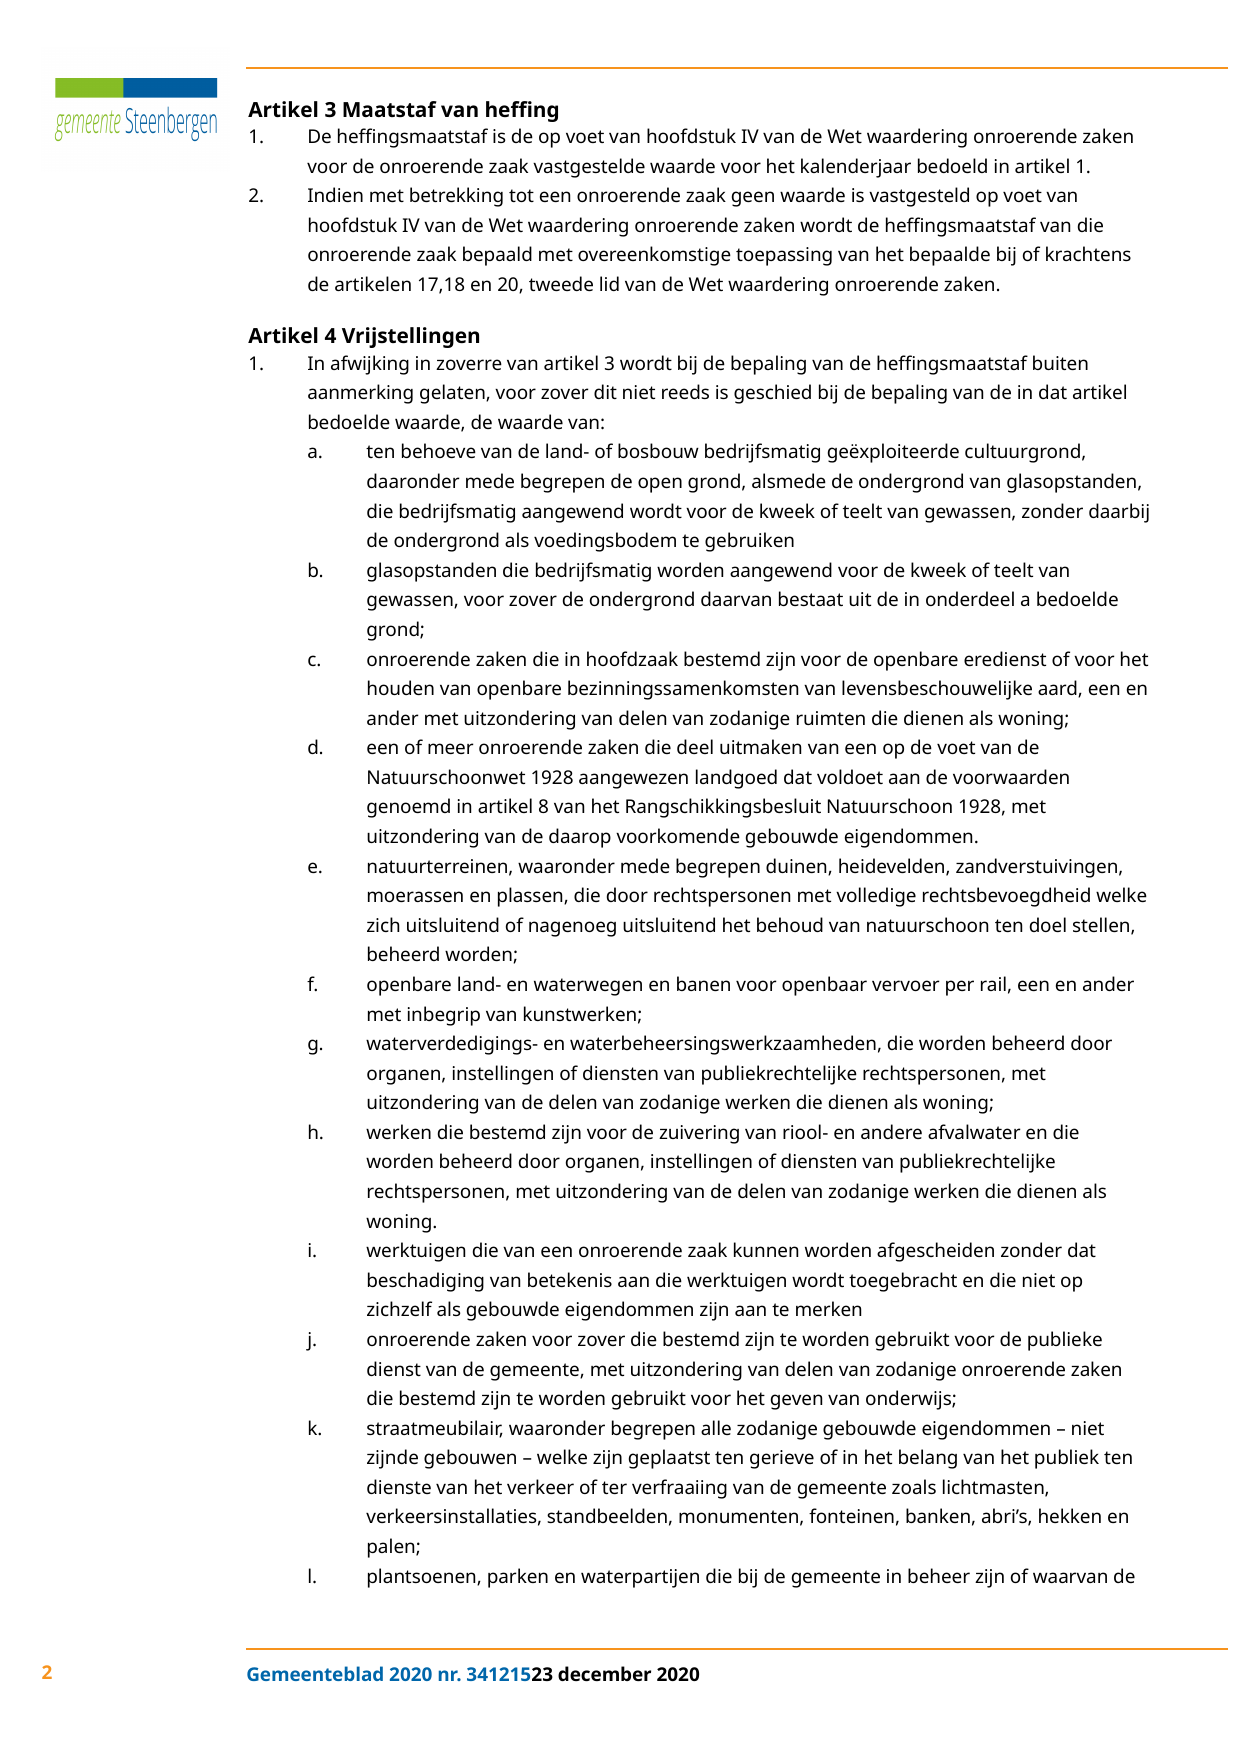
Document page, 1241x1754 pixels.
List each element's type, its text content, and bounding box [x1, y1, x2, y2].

list De heffingsmaatstaf is de op voet van hoofdstuk IV van de Wet waardering onroerende zaken voor de onroerende zaak vastgestelde waarde voor het kalenderjaar bedoeld in artikel 1. [248, 123, 1152, 178]
text Artikel 4 Vrijstellingen [248, 322, 1152, 350]
list waterverdedigings- en waterbeheersingswerkzaamheden, die worden beheerd door organen, instellingen of diensten van publiekrechtelijke rechtspersonen, met uitzondering van de delen van zodanige werken die dienen als woning; [307, 1030, 1152, 1115]
list plantsoenen, parken en waterpartijen die bij de gemeente in beheer zijn of waarvan de [307, 1563, 1152, 1589]
list natuurterreinen, waaronder mede begrepen duinen, heidevelden, zandverstuivingen, moerassen en plassen, die door rechtspersonen met volledige rechtsbevoegdheid welke zich uitsluitend of nagenoeg uitsluitend het behoud van natuurschoon ten doel stellen, beheerd worden; [307, 853, 1152, 967]
list werktuigen die van een onroerende zaak kunnen worden afgescheiden zonder dat beschadiging van betekenis aan die werktuigen wordt toegebracht en die niet op zichzelf als gebouwde eigendommen zijn aan te merken [307, 1237, 1152, 1322]
list onroerende zaken die in hoofdzaak bestemd zijn voor de openbare eredienst of voor het houden van openbare bezinningssamenkomsten van levensbeschouwelijke aard, een en ander met uitzondering van delen van zodanige ruimten die dienen als woning; [307, 646, 1152, 731]
list straatmeubilair, waaronder begrepen alle zodanige gebouwde eigendommen – niet zijnde gebouwen – welke zijn geplaatst ten gerieve of in het belang van het publiek ten dienste van het verkeer of ter verfraaiing van de gemeente zoals lichtmasten, verkeersinstallaties, standbeelden, monumenten, fonteinen, banken, abri’s, hekken en palen; [307, 1415, 1152, 1559]
list werken die bestemd zijn voor de zuivering van riool- en andere afvalwater en die worden beheerd door organen, instellingen of diensten van publiekrechtelijke rechtspersonen, met uitzondering van de delen van zodanige werken die dienen als woning. [307, 1119, 1152, 1234]
list onroerende zaken voor zover die bestemd zijn te worden gebruikt voor de publieke dienst van de gemeente, met uitzondering van delen van zodanige onroerende zaken die bestemd zijn te worden gebruikt voor het geven van onderwijs; [307, 1326, 1152, 1411]
text Artikel 3 Maatstaf van heffing [248, 95, 1152, 123]
list een of meer onroerende zaken die deel uitmaken van een op de voet van de Natuurschoonwet 1928 aangewezen landgoed dat voldoet aan de voorwaarden genoemd in artikel 8 van het Rangschikkingsbesluit Natuurschoon 1928, met uitzondering van de daarop voorkomende gebouwde eigendommen. [307, 734, 1152, 849]
list openbare land- en waterwegen en banen voor openbaar vervoer per rail, een en ander met inbegrip van kunstwerken; [307, 971, 1152, 1027]
picture [41, 47, 231, 172]
list ten behoeve van de land- of bosbouw bedrijfsmatig geëxploiteerde cultuurgrond, daaronder mede begrepen de open grond, alsmede de ondergrond van glasopstanden, die bedrijfsmatig aangewend wordt voor de kweek of teelt van gewassen, zonder daarbij de ondergrond als voedingsbodem te gebruiken [307, 439, 1152, 553]
list Indien met betrekking tot een onroerende zaak geen waarde is vastgesteld op voet van hoofdstuk IV van de Wet waardering onroerende zaken wordt de heffingsmaatstaf van die onroerende zaak bepaald met overeenkomstige toepassing van het bepaalde bij of krachtens de artikelen 17,18 en 20, tweede lid van de Wet waardering onroerende zaken. [248, 182, 1152, 297]
list glasopstanden die bedrijfsmatig worden aangewend voor de kweek of teelt van gewassen, voor zover de ondergrond daarvan bestaat uit de in onderdeel a bedoelde grond; [307, 557, 1152, 642]
list In afwijking in zoverre van artikel 3 wordt bij de bepaling van de heffingsmaatstaf buiten aanmerking gelaten, voor zover dit niet reeds is geschied bij de bepaling van de in dat artikel bedoelde waarde, de waarde van: [248, 350, 1152, 435]
